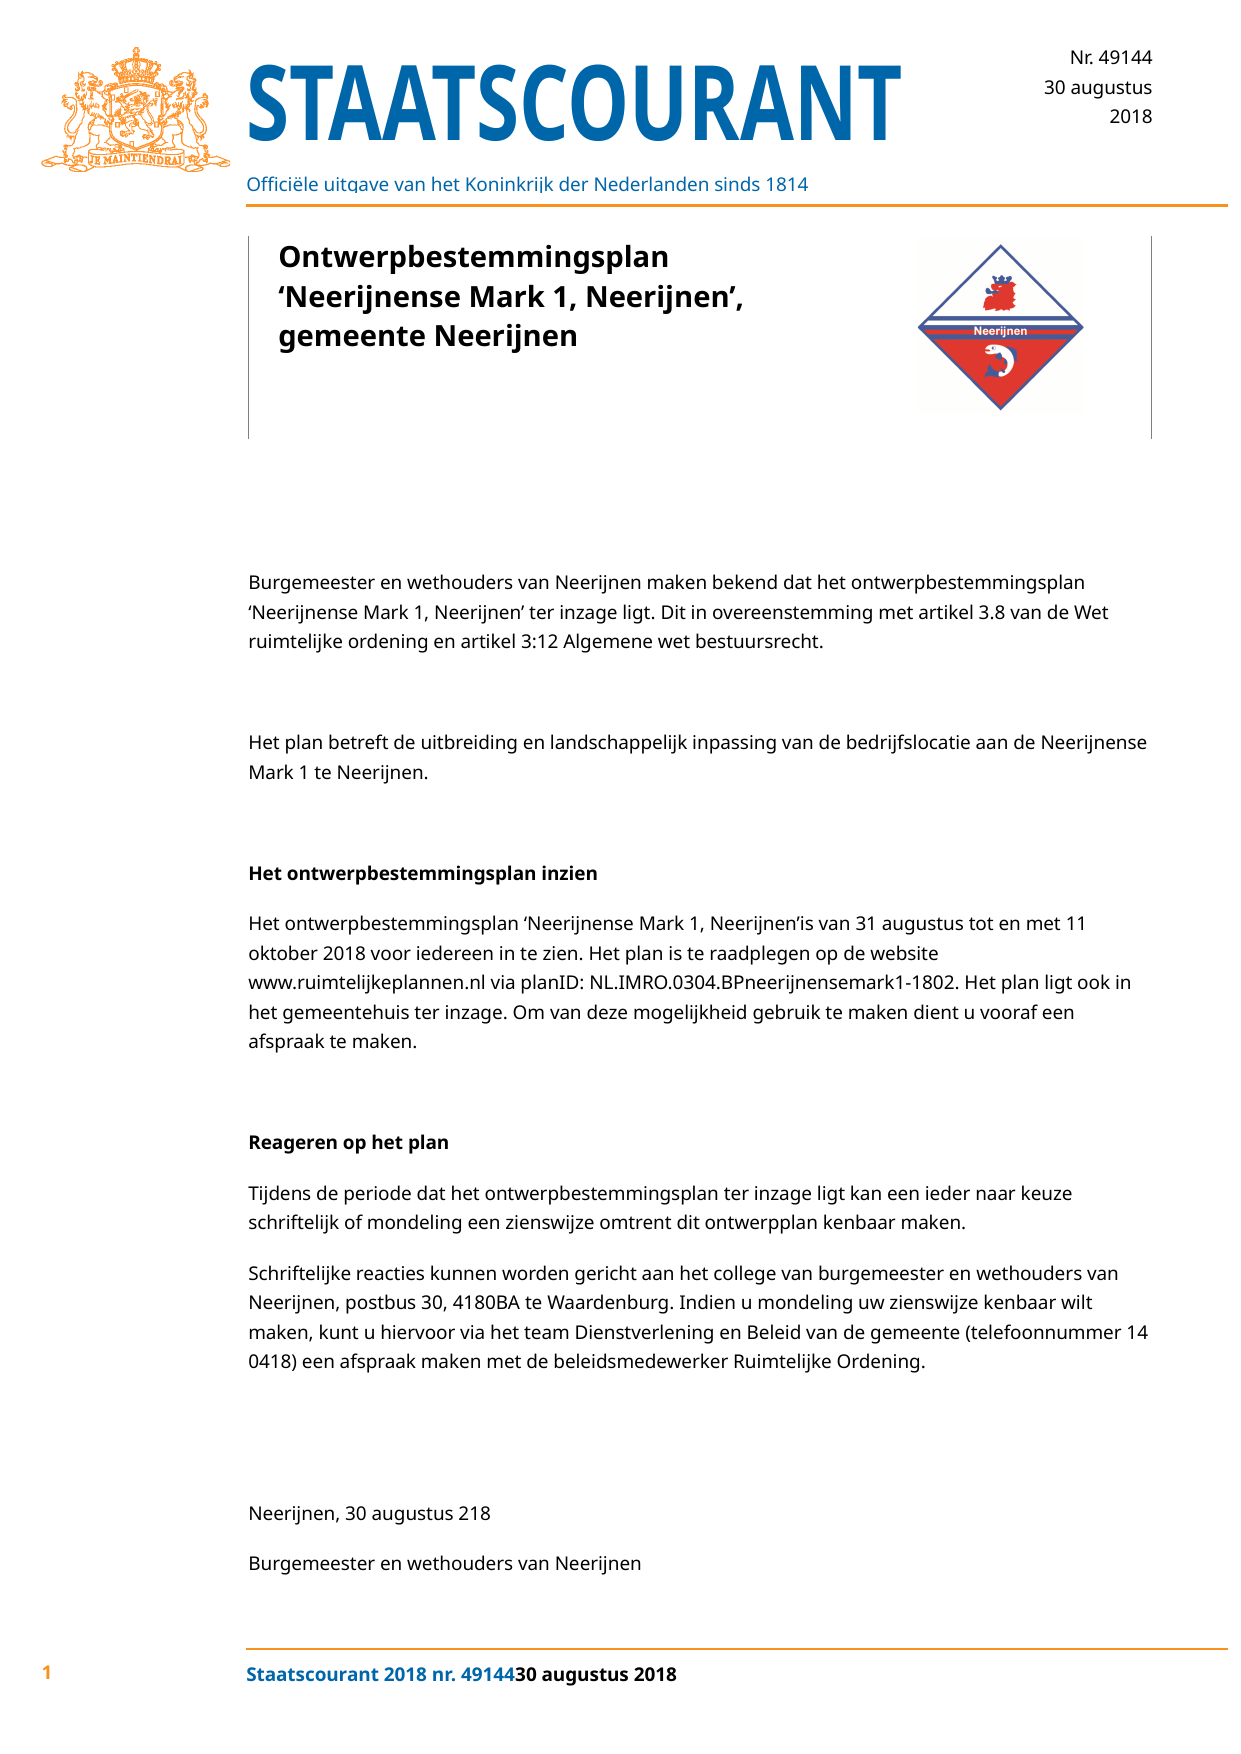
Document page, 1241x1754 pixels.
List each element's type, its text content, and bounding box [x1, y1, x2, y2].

text Burgemeester en wethouders van Neerijnen maken bekend dat het ontwerpbestemmingsplan ‘Neerijnense Mark 1, Neerijnen’ ter inzage ligt. Dit in overeenstemming met artikel 3.8 van de Wet ruimtelijke ordening en artikel 3:12 Algemene wet bestuursrecht. [248, 569, 1152, 654]
text Schriftelijke reacties kunnen worden gericht aan het college van burgemeester en wethouders van Neerijnen, postbus 30, 4180BA te Waardenburg. Indien u mondeling uw zienswijze kenbaar wilt maken, kunt u hiervoor via het team Dienstverlening en Beleid van de gemeente (telefoonnummer 14 0418) een afspraak maken met de beleidsmedewerker Ruimtelijke Ordening. [248, 1260, 1152, 1374]
table_header [850, 236, 917, 413]
text Het plan betreft de uitbreiding en landschappelijk inpassing van de bedrijfslocatie aan de Neerijnense Mark 1 te Neerijnen. [248, 729, 1152, 785]
text Het ontwerpbestemmingsplan ‘Neerijnense Mark 1, Neerijnen’is van 31 augustus tot en met 11 oktober 2018 voor iedereen in te zien. Het plan is te raadplegen op de website www.ruimtelijkeplannen.nl via planID: NL.IMRO.0304.BPneerijnensemark1-1802. Het plan ligt ook in het gemeentehuis ter inzage. Om van deze mogelijkheid gebruik te maken dient u vooraf een afspraak te maken. [248, 910, 1152, 1054]
picture [41, 47, 231, 172]
text Neerijnen, 30 augustus 218 [248, 1500, 1152, 1526]
text Tijdens de periode dat het ontwerpbestemmingsplan ter inzage ligt kan een ieder naar keuze schriftelijk of mondeling een zienswijze omtrent dit ontwerpplan kenbaar maken. [248, 1180, 1152, 1235]
text Het ontwerpbestemmingsplan inzien [248, 860, 1152, 886]
picture [917, 236, 1084, 414]
text Burgemeester en wethouders van Neerijnen [248, 1550, 1152, 1576]
table_header Ontwerpbestemmingsplan ‘Neerijnense Mark 1, Neerijnen’, gemeente Neerijnen [249, 236, 850, 439]
table_header [1084, 236, 1151, 413]
text Reageren op het plan [248, 1129, 1152, 1155]
table_header [850, 414, 1151, 439]
